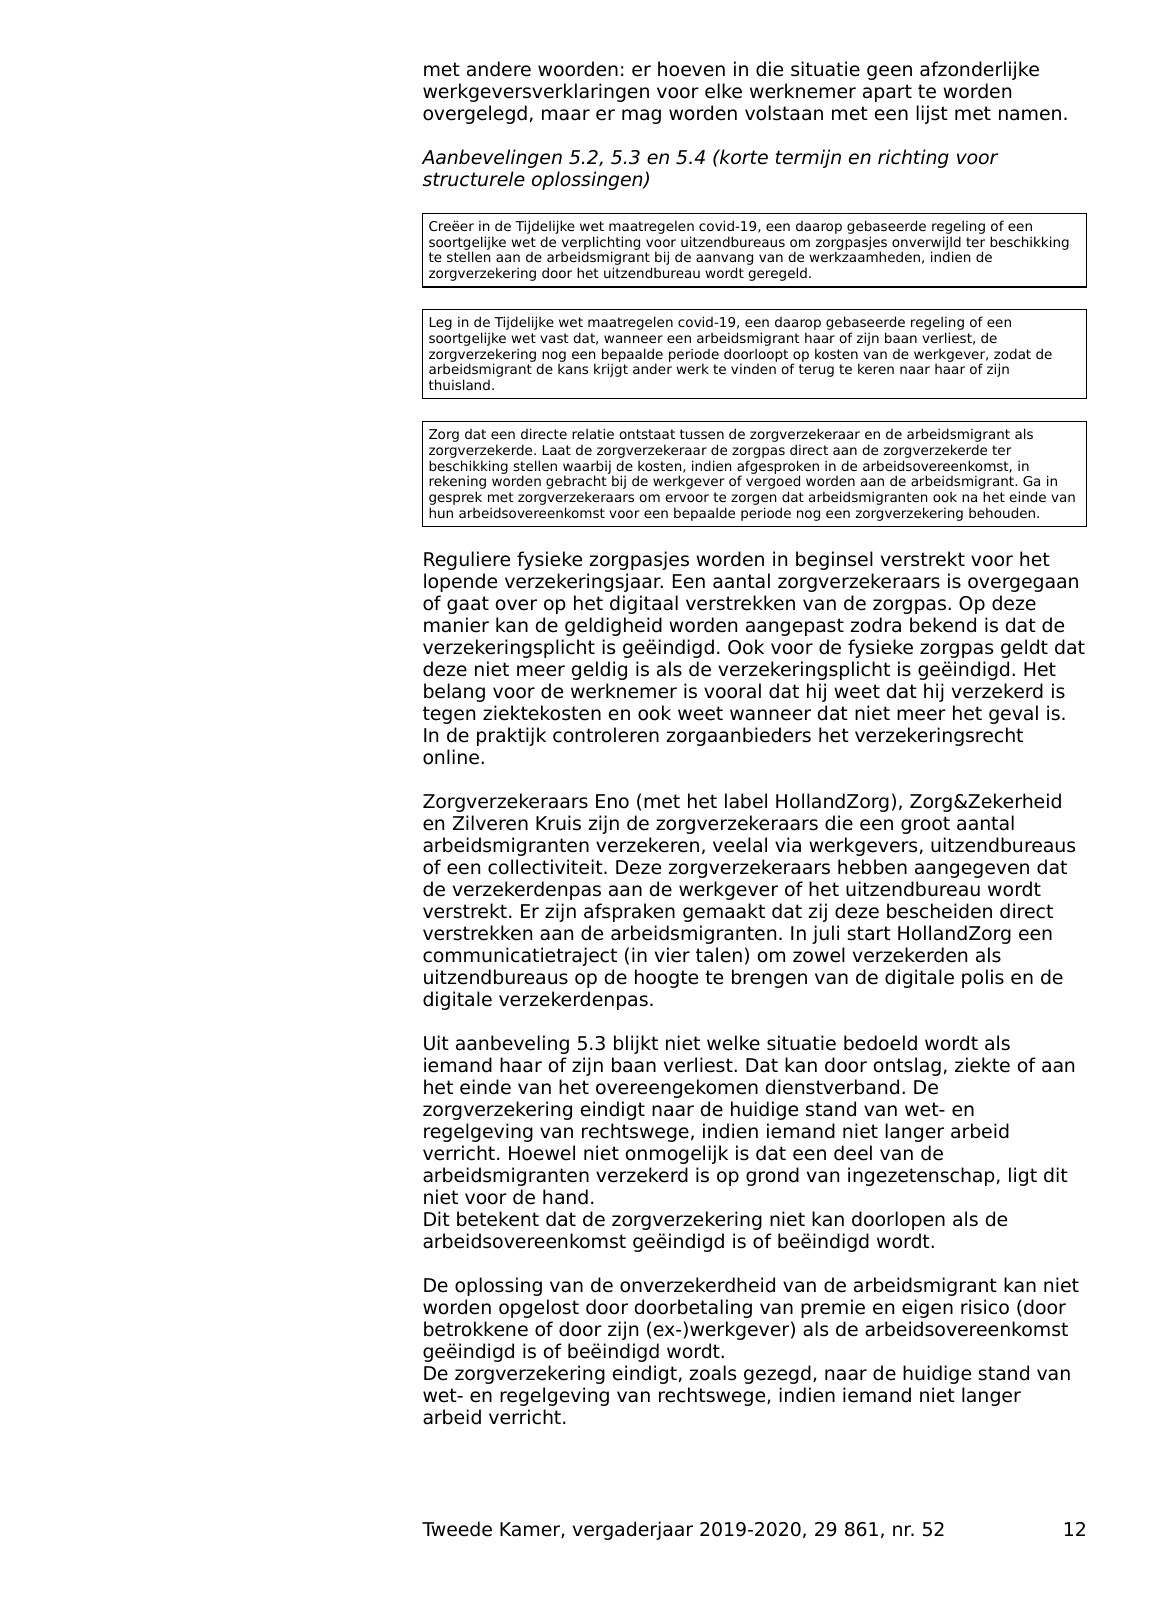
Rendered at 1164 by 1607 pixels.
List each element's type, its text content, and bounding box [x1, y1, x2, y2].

text De zorgverzekering eindigt, zoals gezegd, naar de huidige stand van wet- en regelgeving van rechtswege, indien iemand niet langer arbeid verricht. [422, 1363, 1087, 1429]
table_header Creëer in de Tijdelijke wet maatregelen covid-19, een daarop gebaseerde regeling of een soortgelijke wet de verplichting voor uitzendbureaus om zorgpasjes onverwijld ter beschikking te stellen aan de arbeidsmigrant bij de aanvang van de werkzaamheden, indien de zorgverzekering door het uitzendbureau wordt geregeld. [423, 214, 1086, 286]
table_header Zorg dat een directe relatie ontstaat tussen de zorgverzekeraar en de arbeidsmigrant als zorgverzekerde. Laat de zorgverzekeraar de zorgpas direct aan de zorgverzekerde ter beschikking stellen waarbij de kosten, indien afgesproken in de arbeidsovereenkomst, in rekening worden gebracht bij de werkgever of vergoed worden aan de arbeidsmigrant. Ga in gesprek met zorgverzekeraars om ervoor te zorgen dat arbeidsmigranten ook na het einde van hun arbeidsovereenkomst voor een bepaalde periode nog een zorgverzekering behouden. [423, 422, 1086, 526]
subtitle Aanbevelingen 5.2, 5.3 en 5.4 (korte termijn en richting voor structurele oplossingen) [422, 147, 1087, 191]
text Dit betekent dat de zorgverzekering niet kan doorlopen als de arbeidsovereenkomst geëindigd is of beëindigd wordt. [422, 1209, 1087, 1253]
text met andere woorden: er hoeven in die situatie geen afzonderlijke werkgeversverklaringen voor elke werknemer apart te worden overgelegd, maar er mag worden volstaan met een lijst met namen. [422, 59, 1087, 125]
text Reguliere fysieke zorgpasjes worden in beginsel verstrekt voor het lopende verzekeringsjaar. Een aantal zorgverzekeraars is overgegaan of gaat over op het digitaal verstrekken van de zorgpas. Op deze manier kan de geldigheid worden aangepast zodra bekend is dat de verzekeringsplicht is geëindigd. Ook voor de fysieke zorgpas geldt dat deze niet meer geldig is als de verzekeringsplicht is geëindigd. Het belang voor de werknemer is vooral dat hij weet dat hij verzekerd is tegen ziektekosten en ook weet wanneer dat niet meer het geval is. In de praktijk controleren zorgaanbieders het verzekeringsrecht online. [422, 549, 1087, 769]
text Uit aanbeveling 5.3 blijkt niet welke situatie bedoeld wordt als iemand haar of zijn baan verliest. Dat kan door ontslag, ziekte of aan het einde van het overeengekomen dienstverband. De zorgverzekering eindigt naar de huidige stand van wet- en regelgeving van rechtswege, indien iemand niet langer arbeid verricht. Hoewel niet onmogelijk is dat een deel van de arbeidsmigranten verzekerd is op grond van ingezetenschap, ligt dit niet voor de hand. [422, 1033, 1087, 1209]
table_header Leg in de Tijdelijke wet maatregelen covid-19, een daarop gebaseerde regeling of een soortgelijke wet vast dat, wanneer een arbeidsmigrant haar of zijn baan verliest, de zorgverzekering nog een bepaalde periode doorloopt op kosten van de werkgever, zodat de arbeidsmigrant de kans krijgt ander werk te vinden of terug te keren naar haar of zijn thuisland. [423, 310, 1086, 398]
text Zorgverzekeraars Eno (met het label HollandZorg), Zorg&Zekerheid en Zilveren Kruis zijn de zorgverzekeraars die een groot aantal arbeidsmigranten verzekeren, veelal via werkgevers, uitzendbureaus of een collectiviteit. Deze zorgverzekeraars hebben aangegeven dat de verzekerdenpas aan de werkgever of het uitzendbureau wordt verstrekt. Er zijn afspraken gemaakt dat zij deze bescheiden direct verstrekken aan de arbeidsmigranten. In juli start HollandZorg een communicatietraject (in vier talen) om zowel verzekerden als uitzendbureaus op de hoogte te brengen van de digitale polis en de digitale verzekerdenpas. [422, 791, 1087, 1011]
text De oplossing van de onverzekerdheid van de arbeidsmigrant kan niet worden opgelost door doorbetaling van premie en eigen risico (door betrokkene of door zijn (ex-)werkgever) als de arbeidsovereenkomst geëindigd is of beëindigd wordt. [422, 1275, 1087, 1363]
